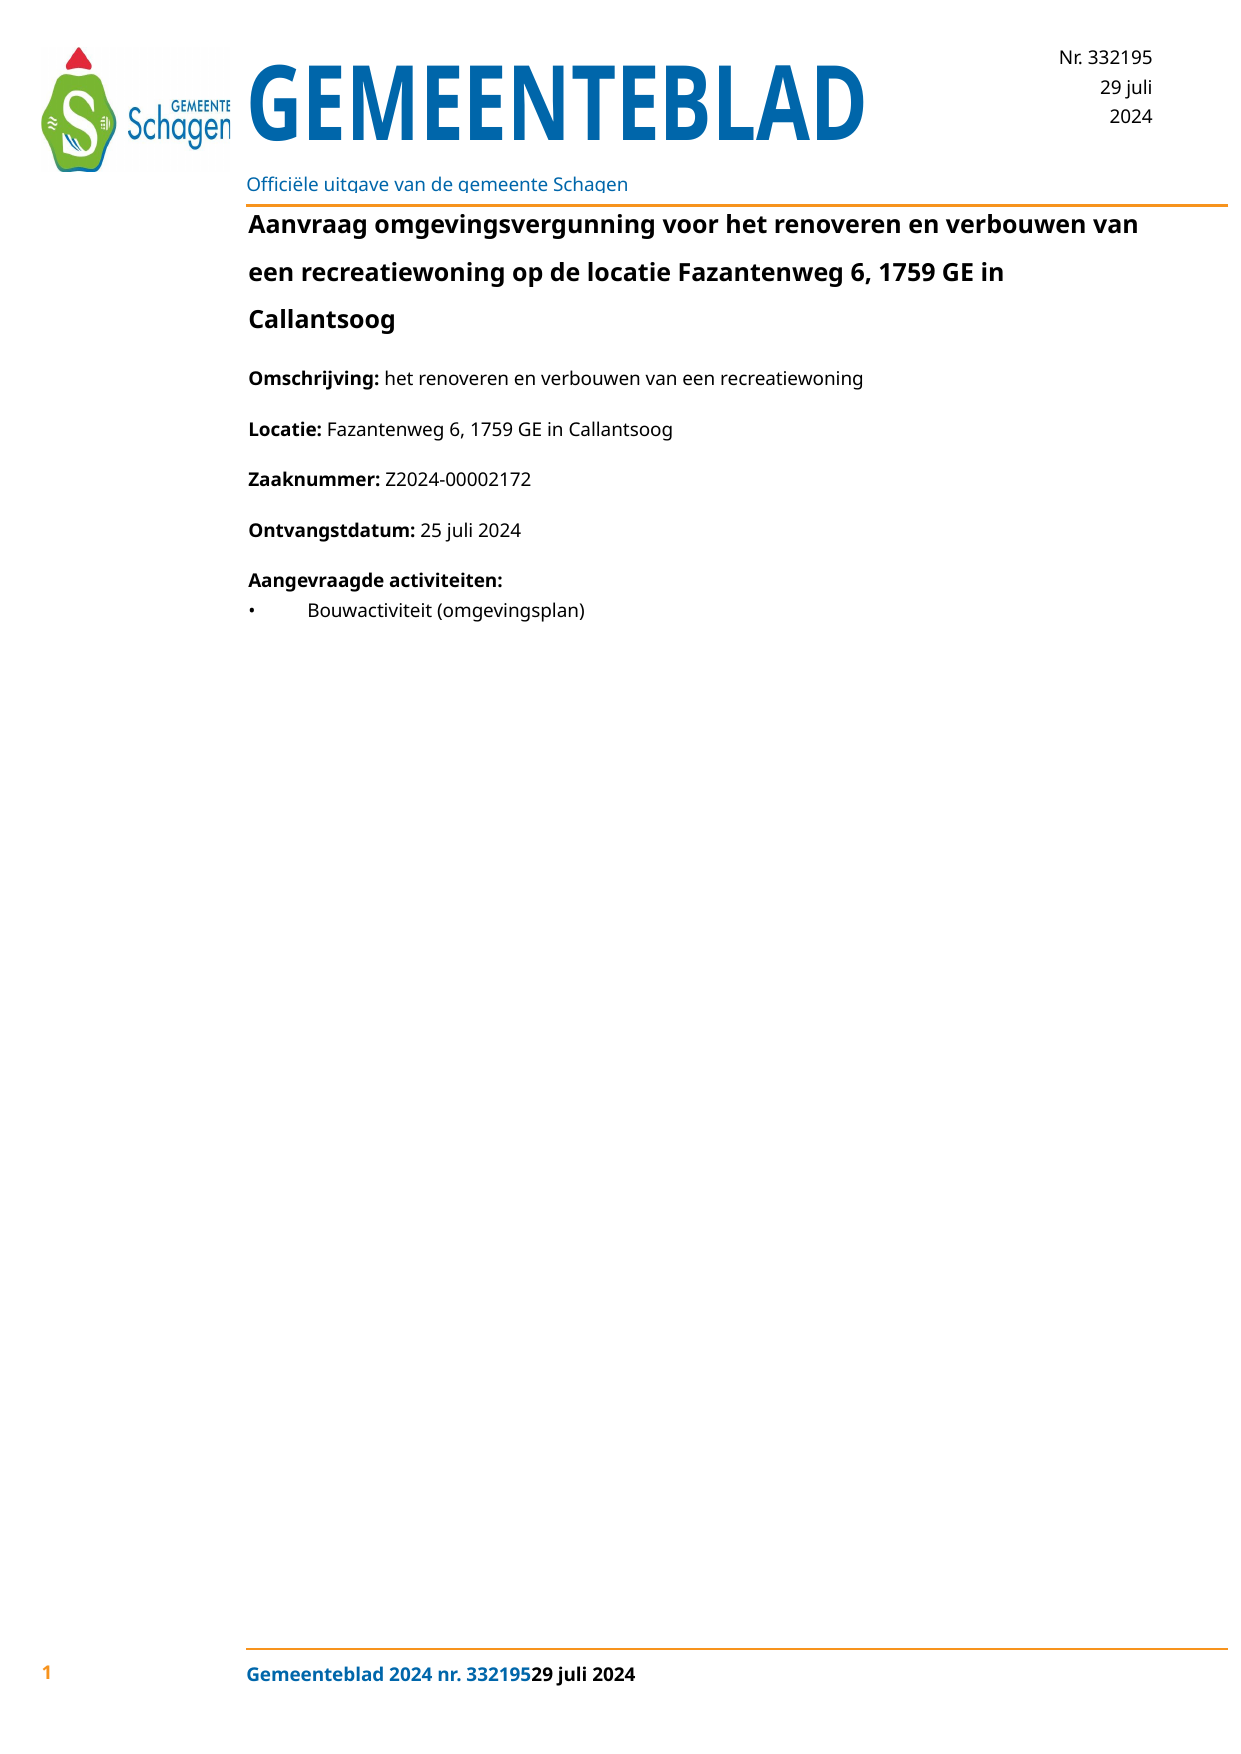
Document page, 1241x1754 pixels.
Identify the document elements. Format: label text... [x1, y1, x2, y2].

text Omschrijving: het renoveren en verbouwen van een recreatiewoning [248, 366, 1152, 391]
text Aangevraagde activiteiten: [248, 567, 1152, 593]
text Ontvangstdatum: 25 juli 2024 [248, 517, 1152, 542]
text Locatie: Fazantenweg 6, 1759 GE in Callantsoog [248, 416, 1152, 442]
list Bouwactiviteit (omgevingsplan) [248, 597, 1152, 622]
text Zaaknummer: Z2024-00002172 [248, 466, 1152, 492]
text Aanvraag omgevingsvergunning voor het renoveren en verbouwen van een recreatiewoning op de locatie Fazantenweg 6, 1759 GE in Callantsoog [248, 207, 1152, 336]
picture [41, 47, 231, 172]
